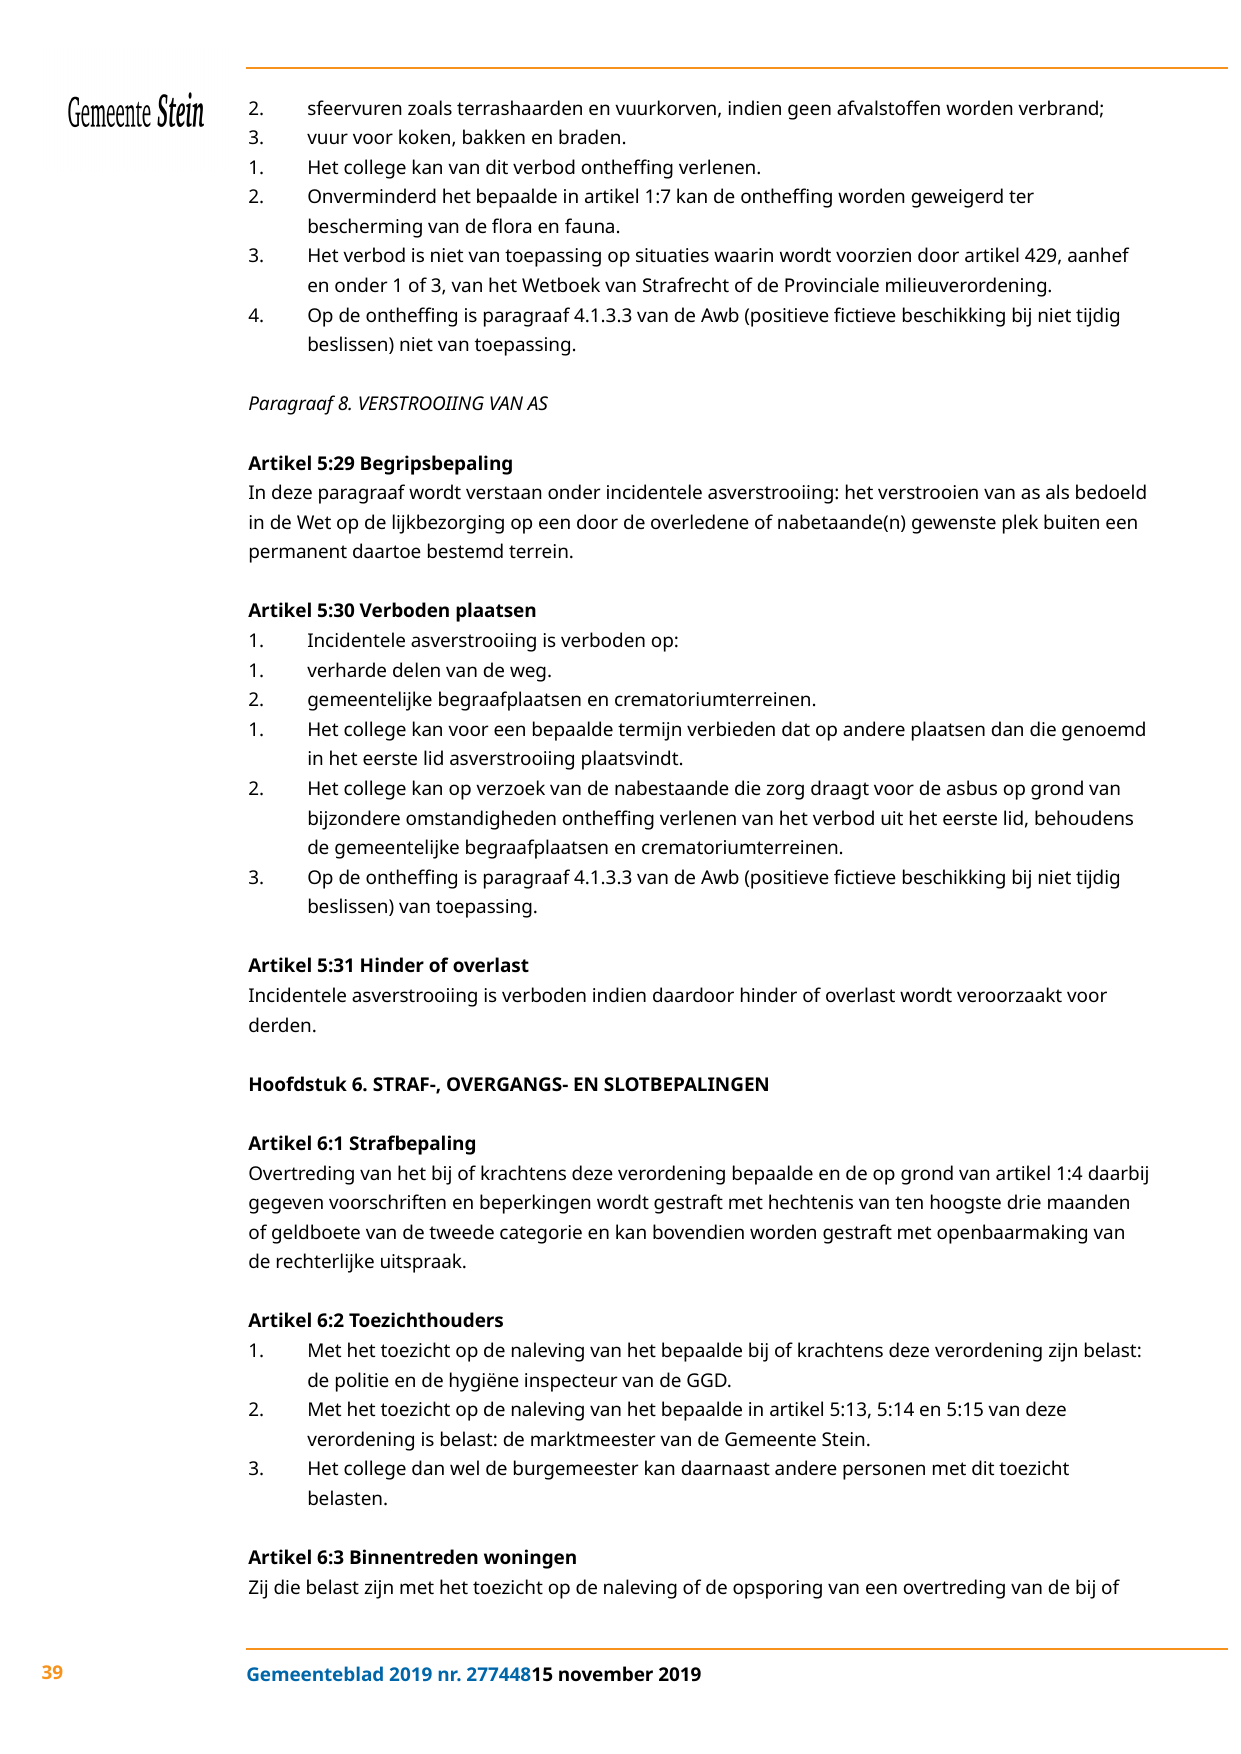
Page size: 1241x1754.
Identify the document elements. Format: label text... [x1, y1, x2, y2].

list Het college kan op verzoek van de nabestaande die zorg draagt voor de asbus op grond van bijzondere omstandigheden ontheffing verlenen van het verbod uit het eerste lid, behoudens de gemeentelijke begraafplaatsen en crematoriumterreinen. [248, 775, 1152, 860]
text Artikel 5:30 Verboden plaatsen [248, 598, 1152, 623]
list gemeentelijke begraafplaatsen en crematoriumterreinen. [248, 686, 1152, 712]
list sfeervuren zoals terrashaarden en vuurkorven, indien geen afvalstoffen worden verbrand; [248, 95, 1152, 121]
text Artikel 6:3 Binnentreden woningen [248, 1544, 1152, 1570]
list Met het toezicht op de naleving van het bepaalde in artikel 5:13, 5:14 en 5:15 van deze verordening is belast: de marktmeester van de Gemeente Stein. [248, 1396, 1152, 1452]
list Met het toezicht op de naleving van het bepaalde bij of krachtens deze verordening zijn belast: de politie en de hygiëne inspecteur van de GGD. [248, 1337, 1152, 1393]
text Overtreding van het bij of krachtens deze verordening bepaalde en de op grond van artikel 1:4 daarbij gegeven voorschriften en beperkingen wordt gestraft met hechtenis van ten hoogste drie maanden of geldboete van de tweede categorie en kan bovendien worden gestraft met openbaarmaking van de rechterlijke uitspraak. [248, 1160, 1152, 1274]
list Onverminderd het bepaalde in artikel 1:7 kan de ontheffing worden geweigerd ter bescherming van de flora en fauna. [248, 183, 1152, 239]
list Op de ontheffing is paragraaf 4.1.3.3 van de Awb (positieve fictieve beschikking bij niet tijdig beslissen) niet van toepassing. [248, 302, 1152, 357]
text Artikel 5:31 Hinder of overlast [248, 953, 1152, 978]
list Op de ontheffing is paragraaf 4.1.3.3 van de Awb (positieve fictieve beschikking bij niet tijdig beslissen) van toepassing. [248, 864, 1152, 919]
text Hoofdstuk 6. STRAF-, OVERGANGS- EN SLOTBEPALINGEN [248, 1071, 1152, 1097]
text Paragraaf 8. VERSTROOIING VAN AS [248, 391, 1152, 416]
list Incidentele asverstrooiing is verboden op: [248, 627, 1152, 653]
text Artikel 6:1 Strafbepaling [248, 1130, 1152, 1156]
list Het verbod is niet van toepassing op situaties waarin wordt voorzien door artikel 429, aanhef en onder 1 of 3, van het Wetboek van Strafrecht of de Provinciale milieuverordening. [248, 243, 1152, 298]
text Zij die belast zijn met het toezicht op de naleving of de opsporing van een overtreding van de bij of [248, 1574, 1152, 1600]
list verharde delen van de weg. [248, 657, 1152, 683]
text Artikel 5:29 Begripsbepaling [248, 450, 1152, 476]
list Het college kan voor een bepaalde termijn verbieden dat op andere plaatsen dan die genoemd in het eerste lid asverstrooiing plaatsvindt. [248, 716, 1152, 771]
list Het college dan wel de burgemeester kan daarnaast andere personen met dit toezicht belasten. [248, 1456, 1152, 1511]
text Incidentele asverstrooiing is verboden indien daardoor hinder of overlast wordt veroorzaakt voor derden. [248, 982, 1152, 1038]
picture [41, 47, 231, 172]
list vuur voor koken, bakken en braden. [248, 124, 1152, 150]
list Het college kan van dit verbod ontheffing verlenen. [248, 154, 1152, 180]
text Artikel 6:2 Toezichthouders [248, 1308, 1152, 1333]
text In deze paragraaf wordt verstaan onder incidentele asverstrooiing: het verstrooien van as als bedoeld in de Wet op de lijkbezorging op een door de overledene of nabetaande(n) gewenste plek buiten een permanent daartoe bestemd terrein. [248, 479, 1152, 564]
